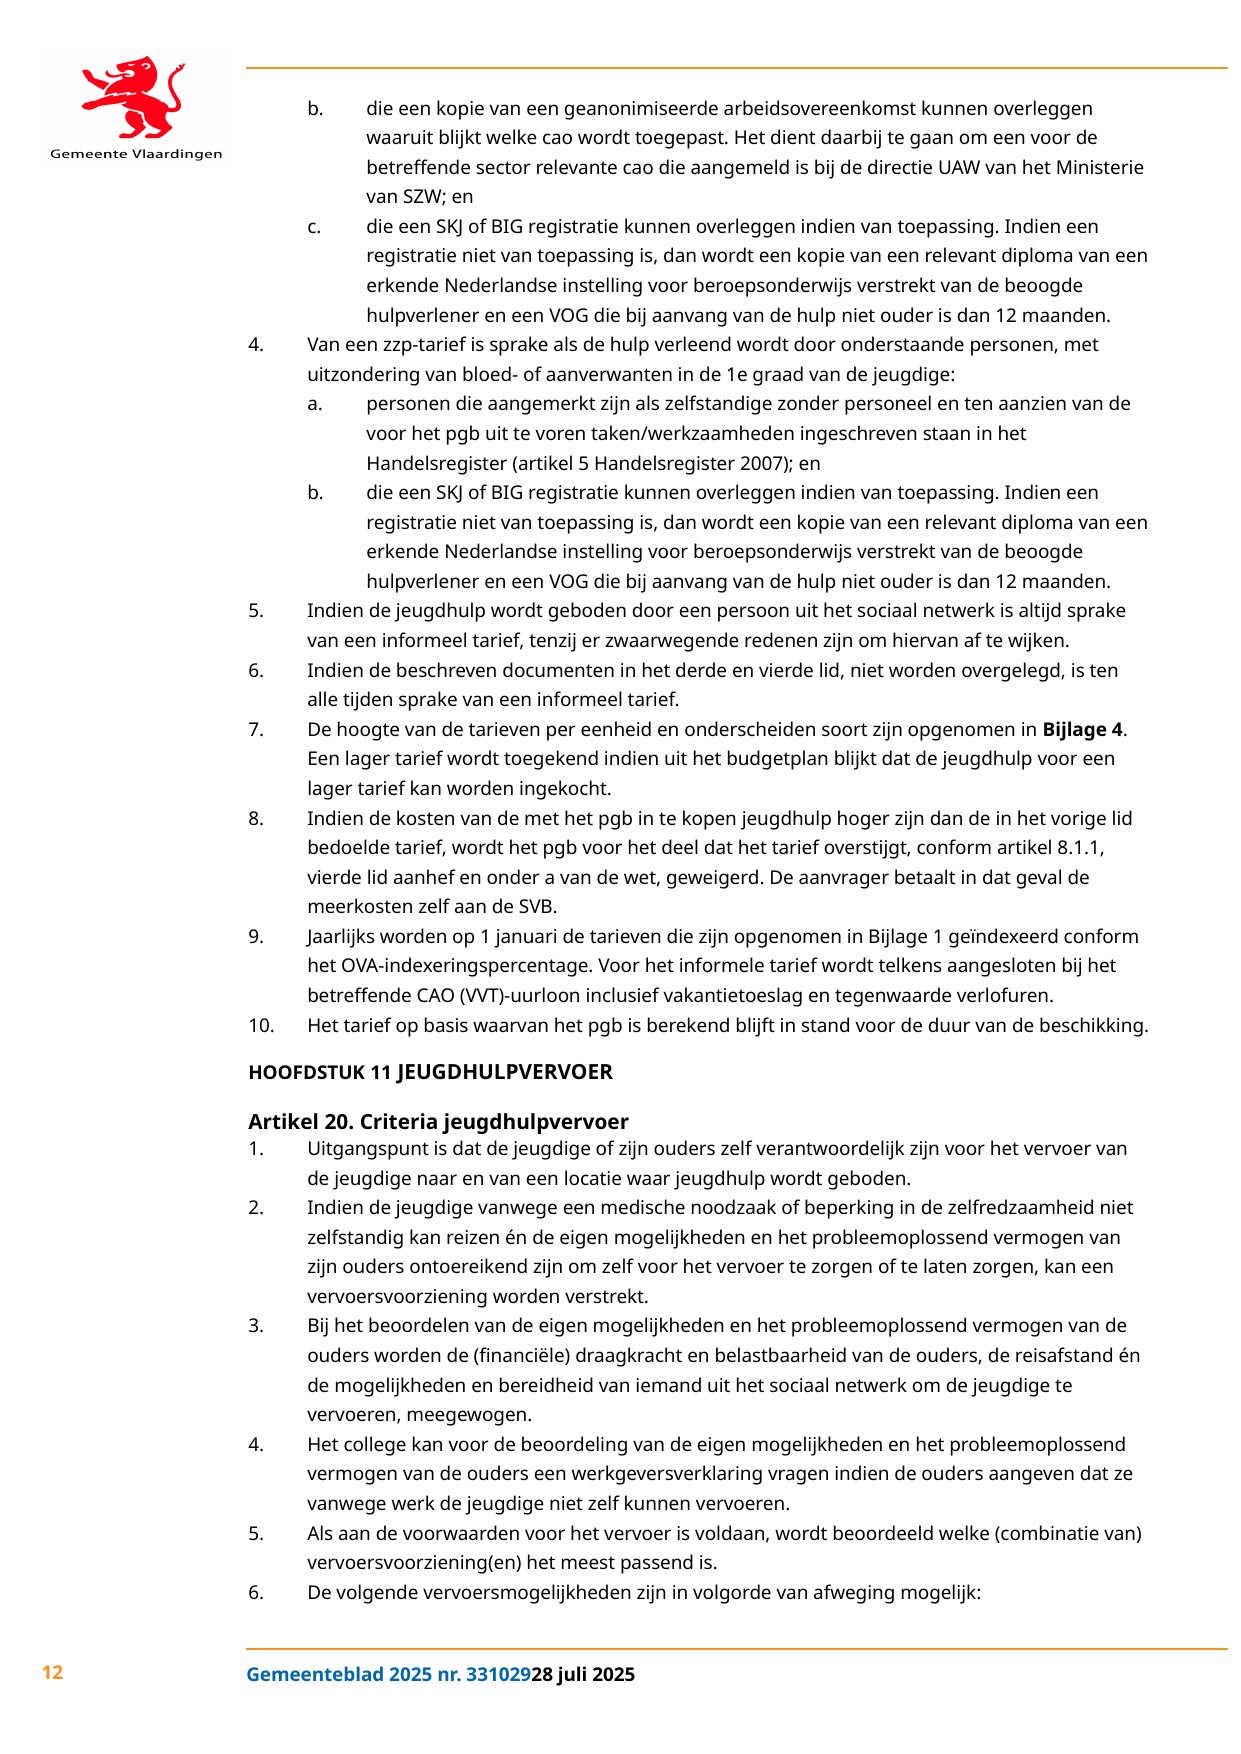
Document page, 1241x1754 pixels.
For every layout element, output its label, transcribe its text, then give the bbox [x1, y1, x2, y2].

list Als aan de voorwaarden voor het vervoer is voldaan, wordt beoordeeld welke (combinatie van) vervoersvoorziening(en) het meest passend is. [248, 1520, 1152, 1575]
list die een kopie van een geanonimiseerde arbeidsovereenkomst kunnen overleggen waaruit blijkt welke cao wordt toegepast. Het dient daarbij te gaan om een voor de betreffende sector relevante cao die aangemeld is bij de directie UAW van het Ministerie van SZW; en [307, 95, 1152, 209]
text HOOFDSTUK 11 JEUGDHULPVERVOER [248, 1057, 1152, 1086]
list De hoogte van de tarieven per eenheid en onderscheiden soort zijn opgenomen in Bijlage 4. Een lager tarief wordt toegekend indien uit het budgetplan blijkt dat de jeugdhulp voor een lager tarief kan worden ingekocht. [248, 716, 1152, 801]
list Uitgangspunt is dat de jeugdige of zijn ouders zelf verantwoordelijk zijn voor het vervoer van de jeugdige naar en van een locatie waar jeugdhulp wordt geboden. [248, 1135, 1152, 1191]
text Artikel 20. Criteria jeugdhulpvervoer [248, 1107, 1152, 1135]
list Het college kan voor de beoordeling van de eigen mogelijkheden en het probleemoplossend vermogen van de ouders een werkgeversverklaring vragen indien de ouders aangeven dat ze vanwege werk de jeugdige niet zelf kunnen vervoeren. [248, 1431, 1152, 1516]
list Het tarief op basis waarvan het pgb is berekend blijft in stand voor de duur van de beschikking. [248, 1012, 1152, 1038]
list Jaarlijks worden op 1 januari de tarieven die zijn opgenomen in Bijlage 1 geïndexeerd conform het OVA-indexeringspercentage. Voor het informele tarief wordt telkens aangesloten bij het betreffende CAO (VVT)-uurloon inclusief vakantietoeslag en tegenwaarde verlofuren. [248, 923, 1152, 1008]
list Indien de jeugdhulp wordt geboden door een persoon uit het sociaal netwerk is altijd sprake van een informeel tarief, tenzij er zwaarwegende redenen zijn om hiervan af te wijken. [248, 598, 1152, 653]
list Indien de beschreven documenten in het derde en vierde lid, niet worden overgelegd, is ten alle tijden sprake van een informeel tarief. [248, 657, 1152, 712]
list Indien de jeugdige vanwege een medische noodzaak of beperking in de zelfredzaamheid niet zelfstandig kan reizen én de eigen mogelijkheden en het probleemoplossend vermogen van zijn ouders ontoereikend zijn om zelf voor het vervoer te zorgen of te laten zorgen, kan een vervoersvoorziening worden verstrekt. [248, 1194, 1152, 1309]
list De volgende vervoersmogelijkheden zijn in volgorde van afweging mogelijk: [248, 1579, 1152, 1605]
list Bij het beoordelen van de eigen mogelijkheden en het probleemoplossend vermogen van de ouders worden de (financiële) draagkracht en belastbaarheid van de ouders, de reisafstand én de mogelijkheden en bereidheid van iemand uit het sociaal netwerk om de jeugdige te vervoeren, meegewogen. [248, 1313, 1152, 1427]
list die een SKJ of BIG registratie kunnen overleggen indien van toepassing. Indien een registratie niet van toepassing is, dan wordt een kopie van een relevant diploma van een erkende Nederlandse instelling voor beroepsonderwijs verstrekt van de beoogde hulpverlener en een VOG die bij aanvang van de hulp niet ouder is dan 12 maanden. [307, 479, 1152, 594]
picture [41, 47, 231, 172]
list personen die aangemerkt zijn als zelfstandige zonder personeel en ten aanzien van de voor het pgb uit te voren taken/werkzaamheden ingeschreven staan in het Handelsregister (artikel 5 Handelsregister 2007); en [307, 391, 1152, 476]
list Indien de kosten van de met het pgb in te kopen jeugdhulp hoger zijn dan de in het vorige lid bedoelde tarief, wordt het pgb voor het deel dat het tarief overstijgt, conform artikel 8.1.1, vierde lid aanhef en onder a van de wet, geweigerd. De aanvrager betaalt in dat geval de meerkosten zelf aan de SVB. [248, 805, 1152, 919]
list Van een zzp-tarief is sprake als de hulp verleend wordt door onderstaande personen, met uitzondering van bloed- of aanverwanten in de 1e graad van de jeugdige: [248, 331, 1152, 387]
list die een SKJ of BIG registratie kunnen overleggen indien van toepassing. Indien een registratie niet van toepassing is, dan wordt een kopie van een relevant diploma van een erkende Nederlandse instelling voor beroepsonderwijs verstrekt van de beoogde hulpverlener en een VOG die bij aanvang van de hulp niet ouder is dan 12 maanden. [307, 213, 1152, 328]
